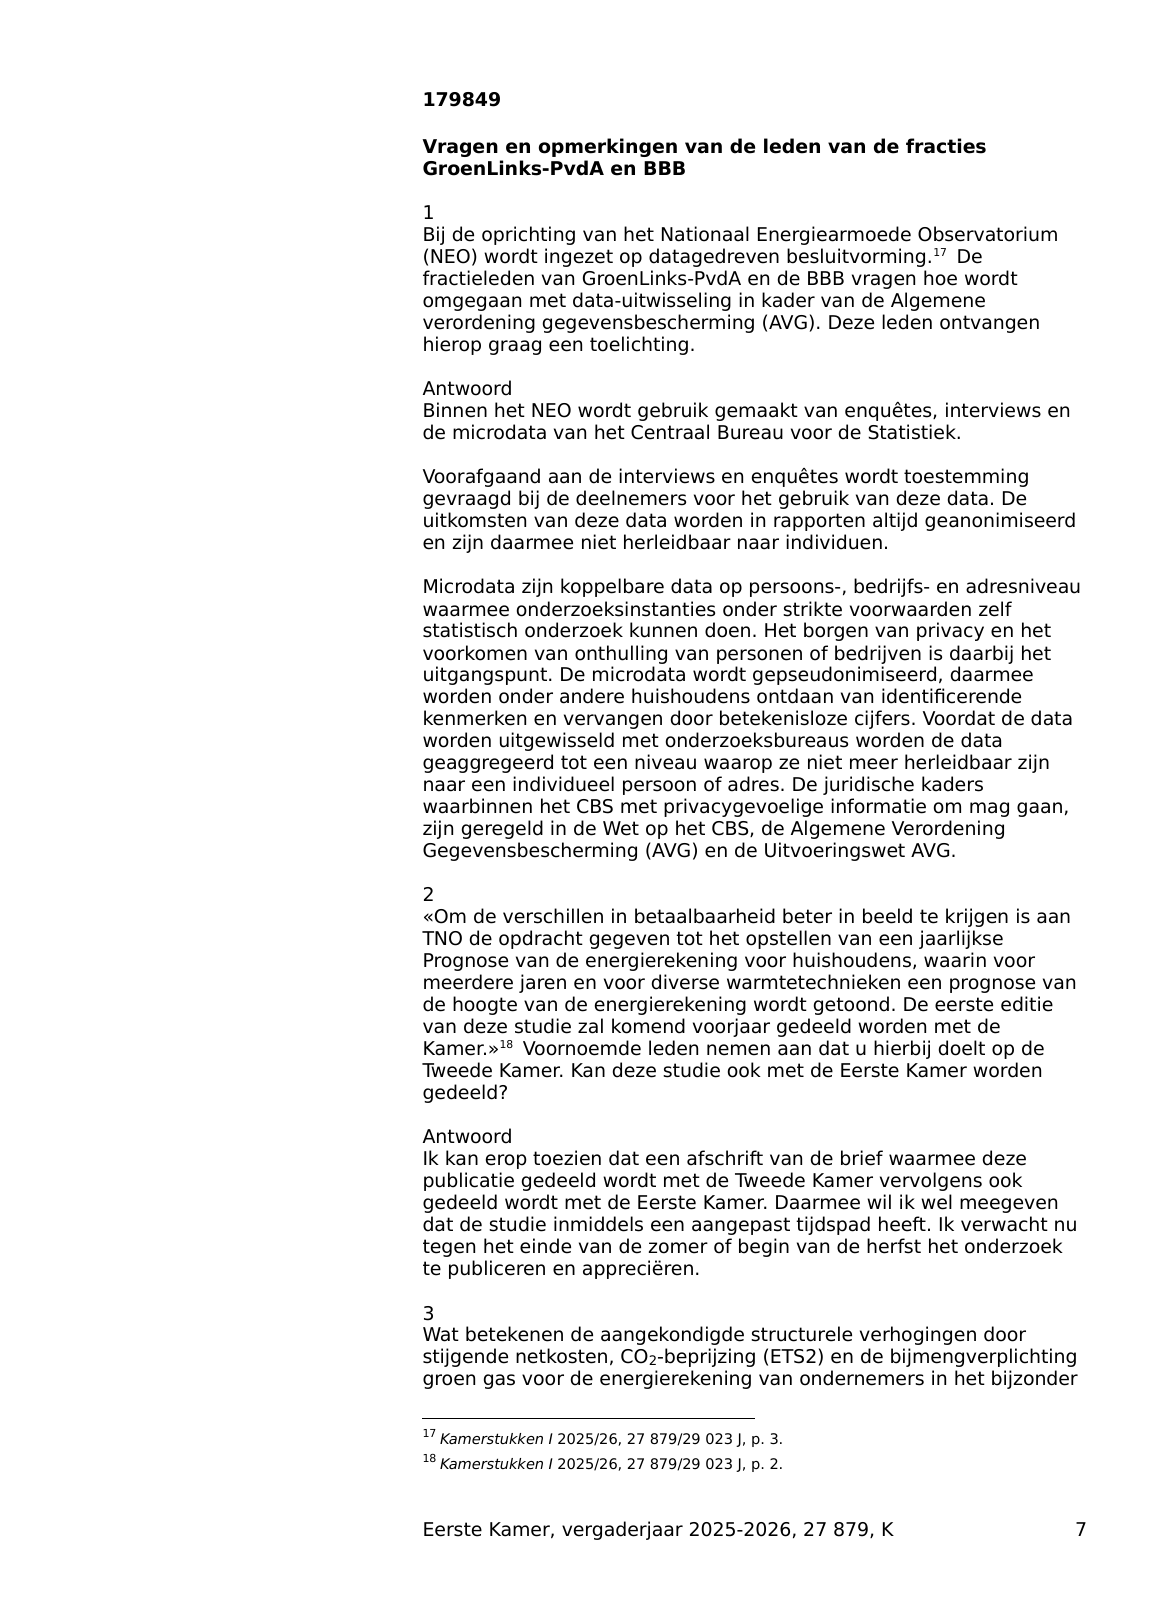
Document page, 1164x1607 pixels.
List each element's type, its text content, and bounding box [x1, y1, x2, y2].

text Antwoord [422, 1126, 1087, 1148]
subtitle 179849 [422, 89, 1087, 111]
text 1 [422, 202, 1087, 224]
text Kamerstukken I 2025/26, 27 879/29 023 J, p. 3. [422, 1427, 1087, 1449]
text «Om de verschillen in betaalbaarheid beter in beeld te krijgen is aan TNO de opdracht gegeven tot het opstellen van een jaarlijkse Prognose van de energierekening voor huishoudens, waarin voor meerdere jaren en voor diverse warmtetechnieken een prognose van de hoogte van de energierekening wordt getoond. De eerste editie van deze studie zal komend voorjaar gedeeld worden met de Kamer.» Voornoemde leden nemen aan dat u hierbij doelt op de Tweede Kamer. Kan deze studie ook met de Eerste Kamer worden gedeeld? [422, 906, 1087, 1104]
text 2 [422, 884, 1087, 906]
text 3 [422, 1302, 1087, 1324]
text Wat betekenen de aangekondigde structurele verhogingen door stijgende netkosten, CO2-beprijzing (ETS2) en de bijmengverplichting groen gas voor de energierekening van ondernemers in het bijzonder [422, 1324, 1087, 1390]
text Binnen het NEO wordt gebruik gemaakt van enquêtes, interviews en de microdata van het Centraal Bureau voor de Statistiek. [422, 400, 1087, 444]
text Antwoord [422, 378, 1087, 400]
text Bij de oprichting van het Nationaal Energiearmoede Observatorium (NEO) wordt ingezet op datagedreven besluitvorming. De fractieleden van GroenLinks-PvdA en de BBB vragen hoe wordt omgegaan met data-uitwisseling in kader van de Algemene verordening gegevensbescherming (AVG). Deze leden ontvangen hierop graag een toelichting. [422, 224, 1087, 356]
subtitle Vragen en opmerkingen van de leden van de fracties GroenLinks-PvdA en BBB [422, 136, 1087, 180]
text Ik kan erop toezien dat een afschrift van de brief waarmee deze publicatie gedeeld wordt met de Tweede Kamer vervolgens ook gedeeld wordt met de Eerste Kamer. Daarmee wil ik wel meegeven dat de studie inmiddels een aangepast tijdspad heeft. Ik verwacht nu tegen het einde van de zomer of begin van de herfst het onderzoek te publiceren en appreciëren. [422, 1148, 1087, 1280]
text Microdata zijn koppelbare data op persoons-, bedrijfs- en adresniveau waarmee onderzoeksinstanties onder strikte voorwaarden zelf statistisch onderzoek kunnen doen. Het borgen van privacy en het voorkomen van onthulling van personen of bedrijven is daarbij het uitgangspunt. De microdata wordt gepseudonimiseerd, daarmee worden onder andere huishoudens ontdaan van identificerende kenmerken en vervangen door betekenisloze cijfers. Voordat de data worden uitgewisseld met onderzoeksbureaus worden de data geaggregeerd tot een niveau waarop ze niet meer herleidbaar zijn naar een individueel persoon of adres. De juridische kaders waarbinnen het CBS met privacygevoelige informatie om mag gaan, zijn geregeld in de Wet op het CBS, de Algemene Verordening Gegevensbescherming (AVG) en de Uitvoeringswet AVG. [422, 576, 1087, 862]
text Voorafgaand aan de interviews en enquêtes wordt toestemming gevraagd bij de deelnemers voor het gebruik van deze data. De uitkomsten van deze data worden in rapporten altijd geanonimiseerd en zijn daarmee niet herleidbaar naar individuen. [422, 466, 1087, 554]
text Kamerstukken I 2025/26, 27 879/29 023 J, p. 2. [422, 1452, 1087, 1474]
